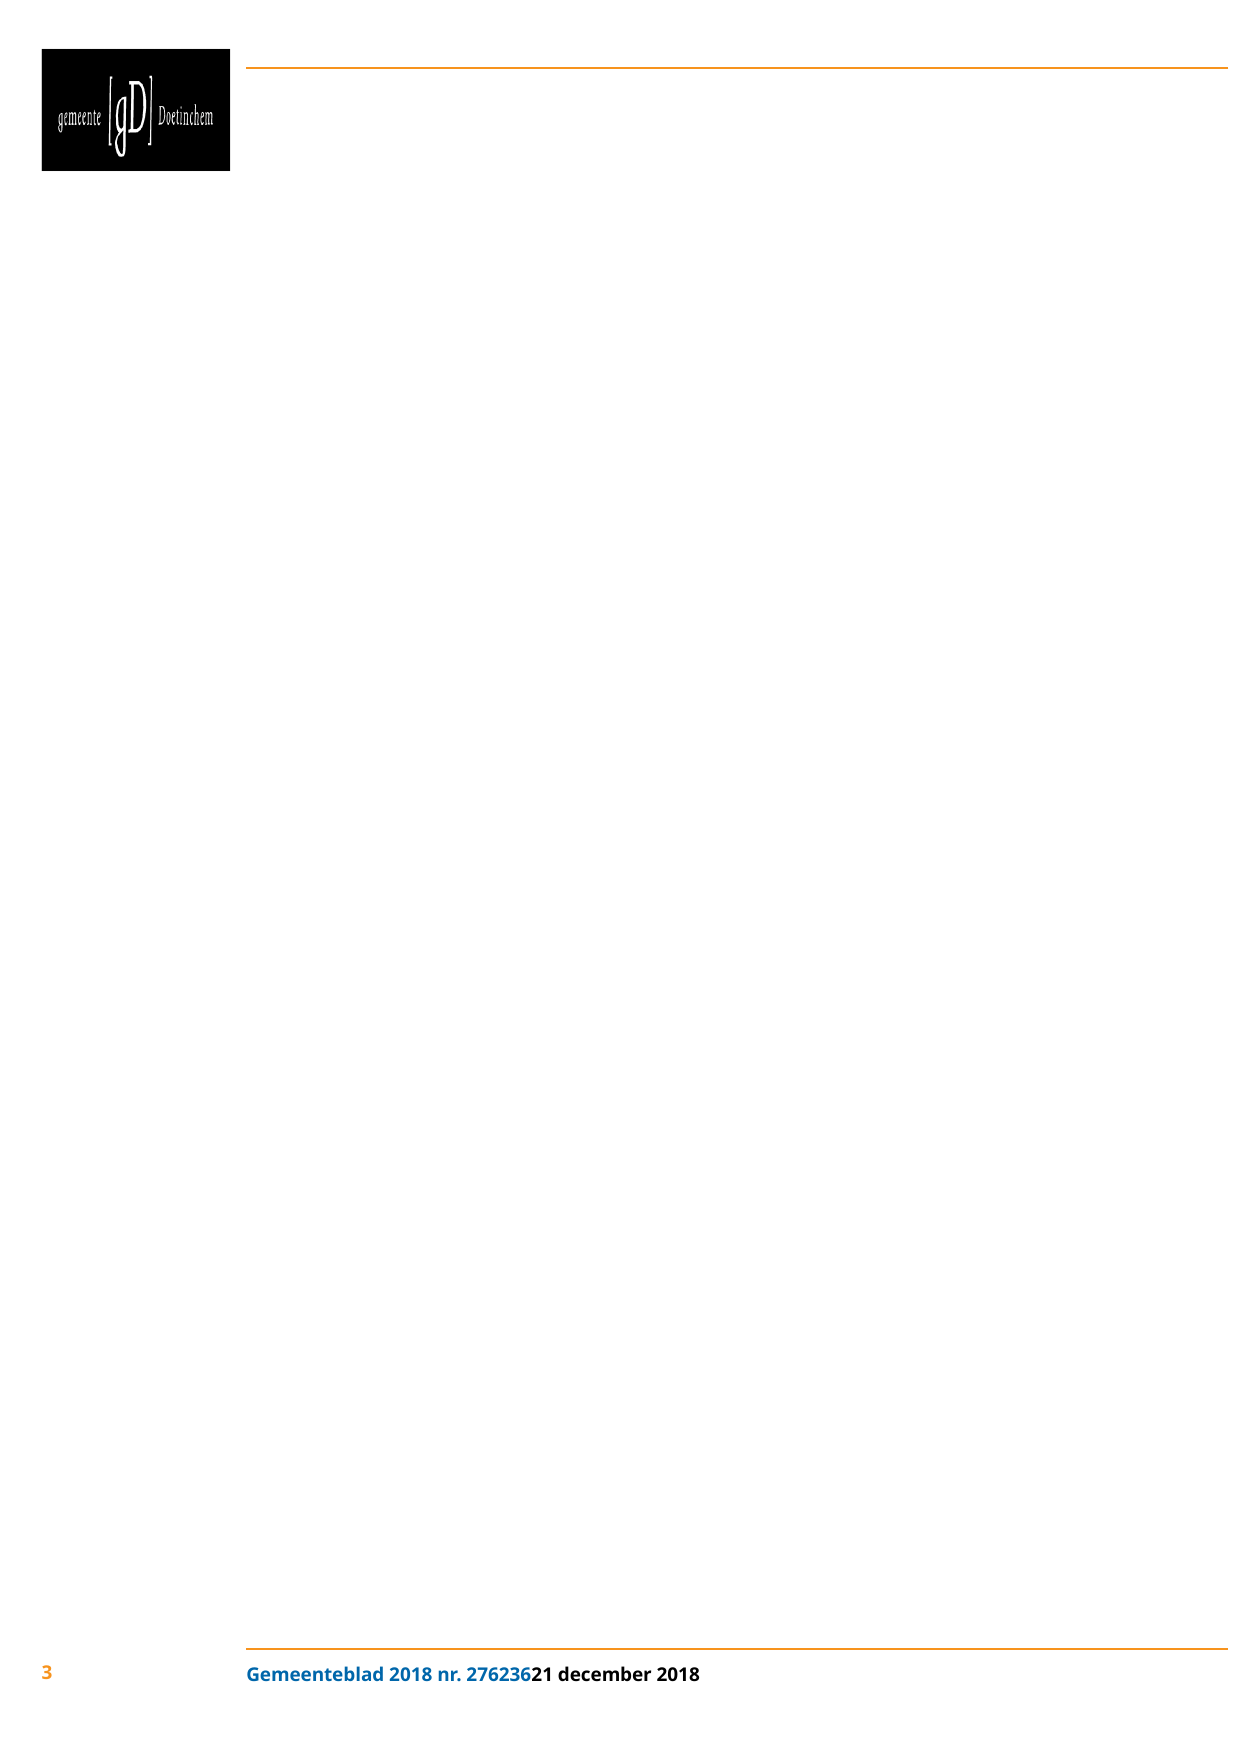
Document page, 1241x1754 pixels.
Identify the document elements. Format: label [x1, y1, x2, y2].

picture [41, 47, 231, 172]
